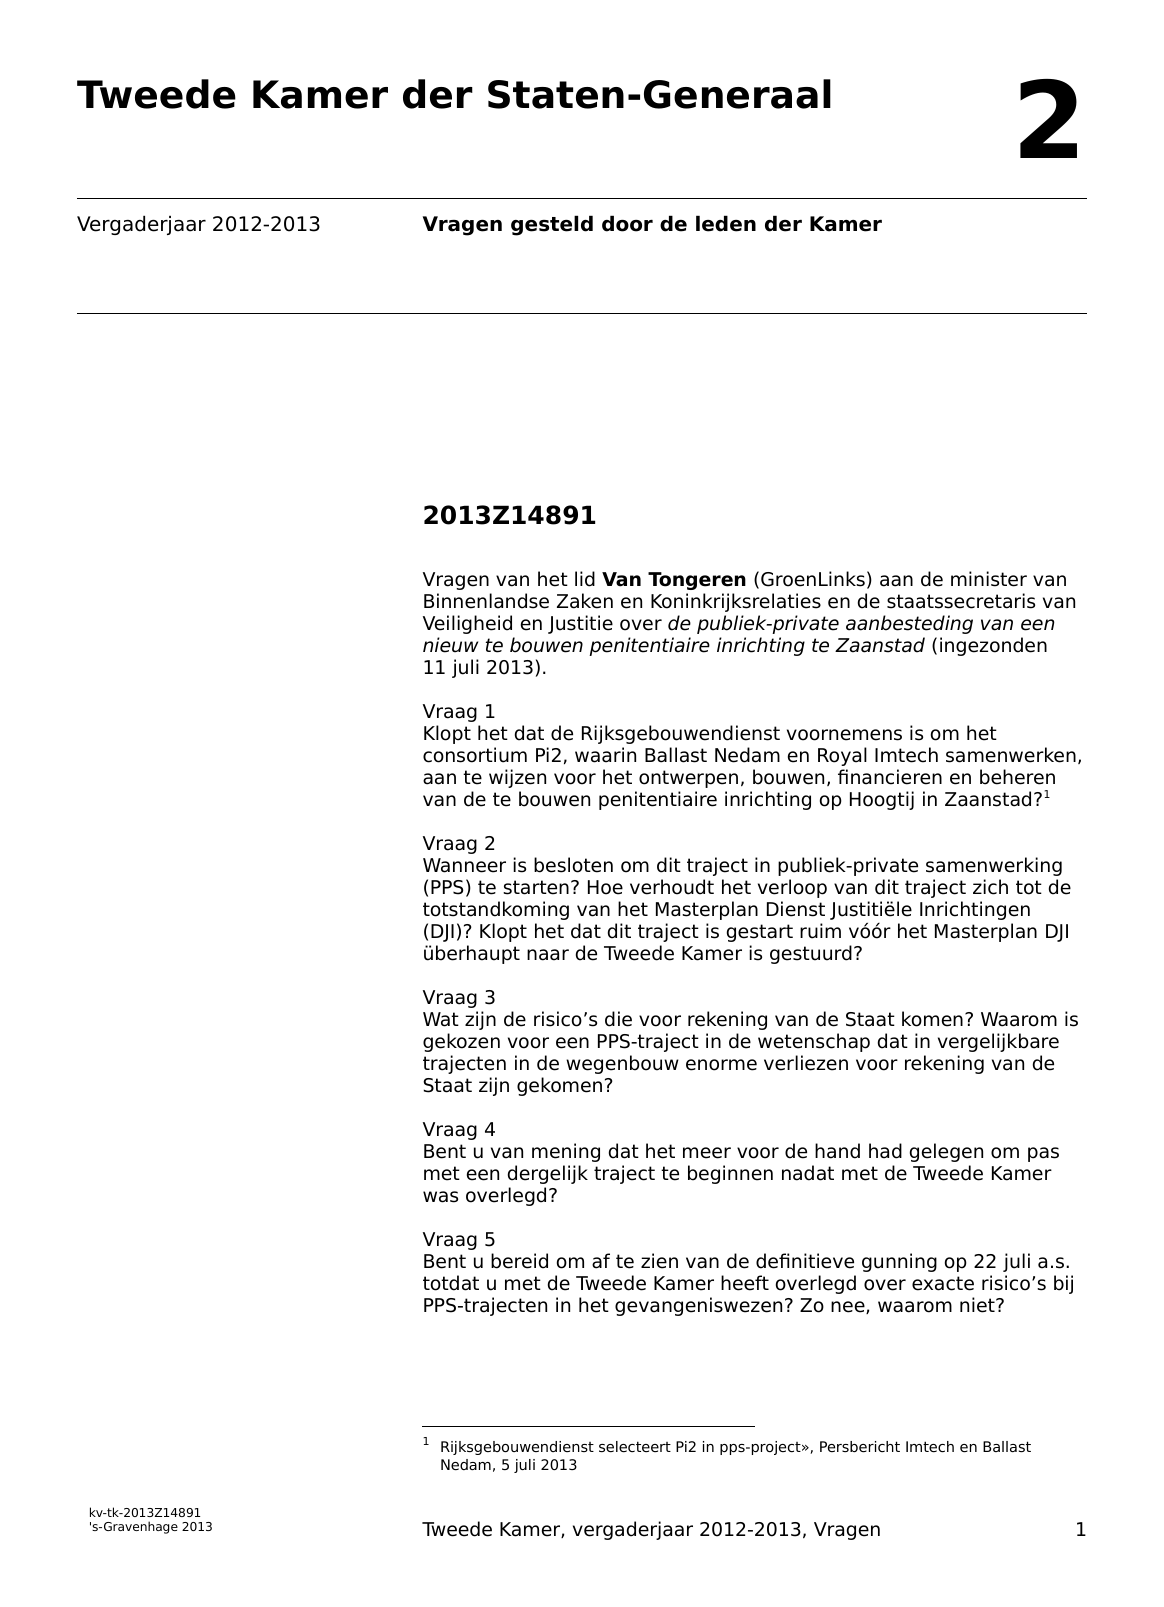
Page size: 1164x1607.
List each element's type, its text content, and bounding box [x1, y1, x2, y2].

table_header 2 [886, 59, 1087, 198]
text Bent u bereid om af te zien van de definitieve gunning op 22 juli a.s. totdat u met de Tweede Kamer heeft overlegd over exacte risico’s bij PPS-trajecten in het gevangeniswezen? Zo nee, waarom niet? [422, 1251, 1087, 1317]
text Vraag 3 [422, 987, 1087, 1009]
text Vraag 2 [422, 833, 1087, 855]
table_cell Vergaderjaar 2012-2013 [77, 199, 422, 313]
text kv-tk-2013Z14891 [88, 1506, 323, 1520]
text Wanneer is besloten om dit traject in publiek-private samenwerking (PPS) te starten? Hoe verhoudt het verloop van dit traject zich tot de totstandkoming van het Masterplan Dienst Justitiële Inrichtingen (DJI)? Klopt het dat dit traject is gestart ruim vóór het Masterplan DJI überhaupt naar de Tweede Kamer is gestuurd? [422, 855, 1087, 965]
text 's-Gravenhage 2013 [88, 1520, 323, 1534]
text Rijksgebouwendienst selecteert Pi2 in pps-project», Persbericht Imtech en Ballast Nedam, 5 juli 2013 [422, 1435, 1087, 1474]
text Vraag 5 [422, 1229, 1087, 1251]
table_header Tweede Kamer der Staten-Generaal [77, 59, 886, 198]
text Klopt het dat de Rijksgebouwendienst voornemens is om het consortium Pi2, waarin Ballast Nedam en Royal Imtech samenwerken, aan te wijzen voor het ontwerpen, bouwen, financieren en beheren van de te bouwen penitentiaire inrichting op Hoogtij in Zaanstad? [422, 723, 1087, 811]
text Wat zijn de risico’s die voor rekening van de Staat komen? Waarom is gekozen voor een PPS-traject in de wetenschap dat in vergelijkbare trajecten in de wegenbouw enorme verliezen voor rekening van de Staat zijn gekomen? [422, 1009, 1087, 1097]
table_cell Vragen gesteld door de leden der Kamer [422, 199, 1087, 313]
text 2013Z14891 [422, 501, 1087, 531]
text Bent u van mening dat het meer voor de hand had gelegen om pas met een dergelijk traject te beginnen nadat met de Tweede Kamer was overlegd? [422, 1141, 1087, 1207]
text Vraag 1 [422, 701, 1087, 723]
text Vraag 4 [422, 1119, 1087, 1141]
text Vragen van het lid Van Tongeren (GroenLinks) aan de minister van Binnenlandse Zaken en Koninkrijksrelaties en de staatssecretaris van Veiligheid en Justitie over de publiek-private aanbesteding van een nieuw te bouwen penitentiaire inrichting te Zaanstad (ingezonden 11 juli 2013). [422, 569, 1087, 679]
